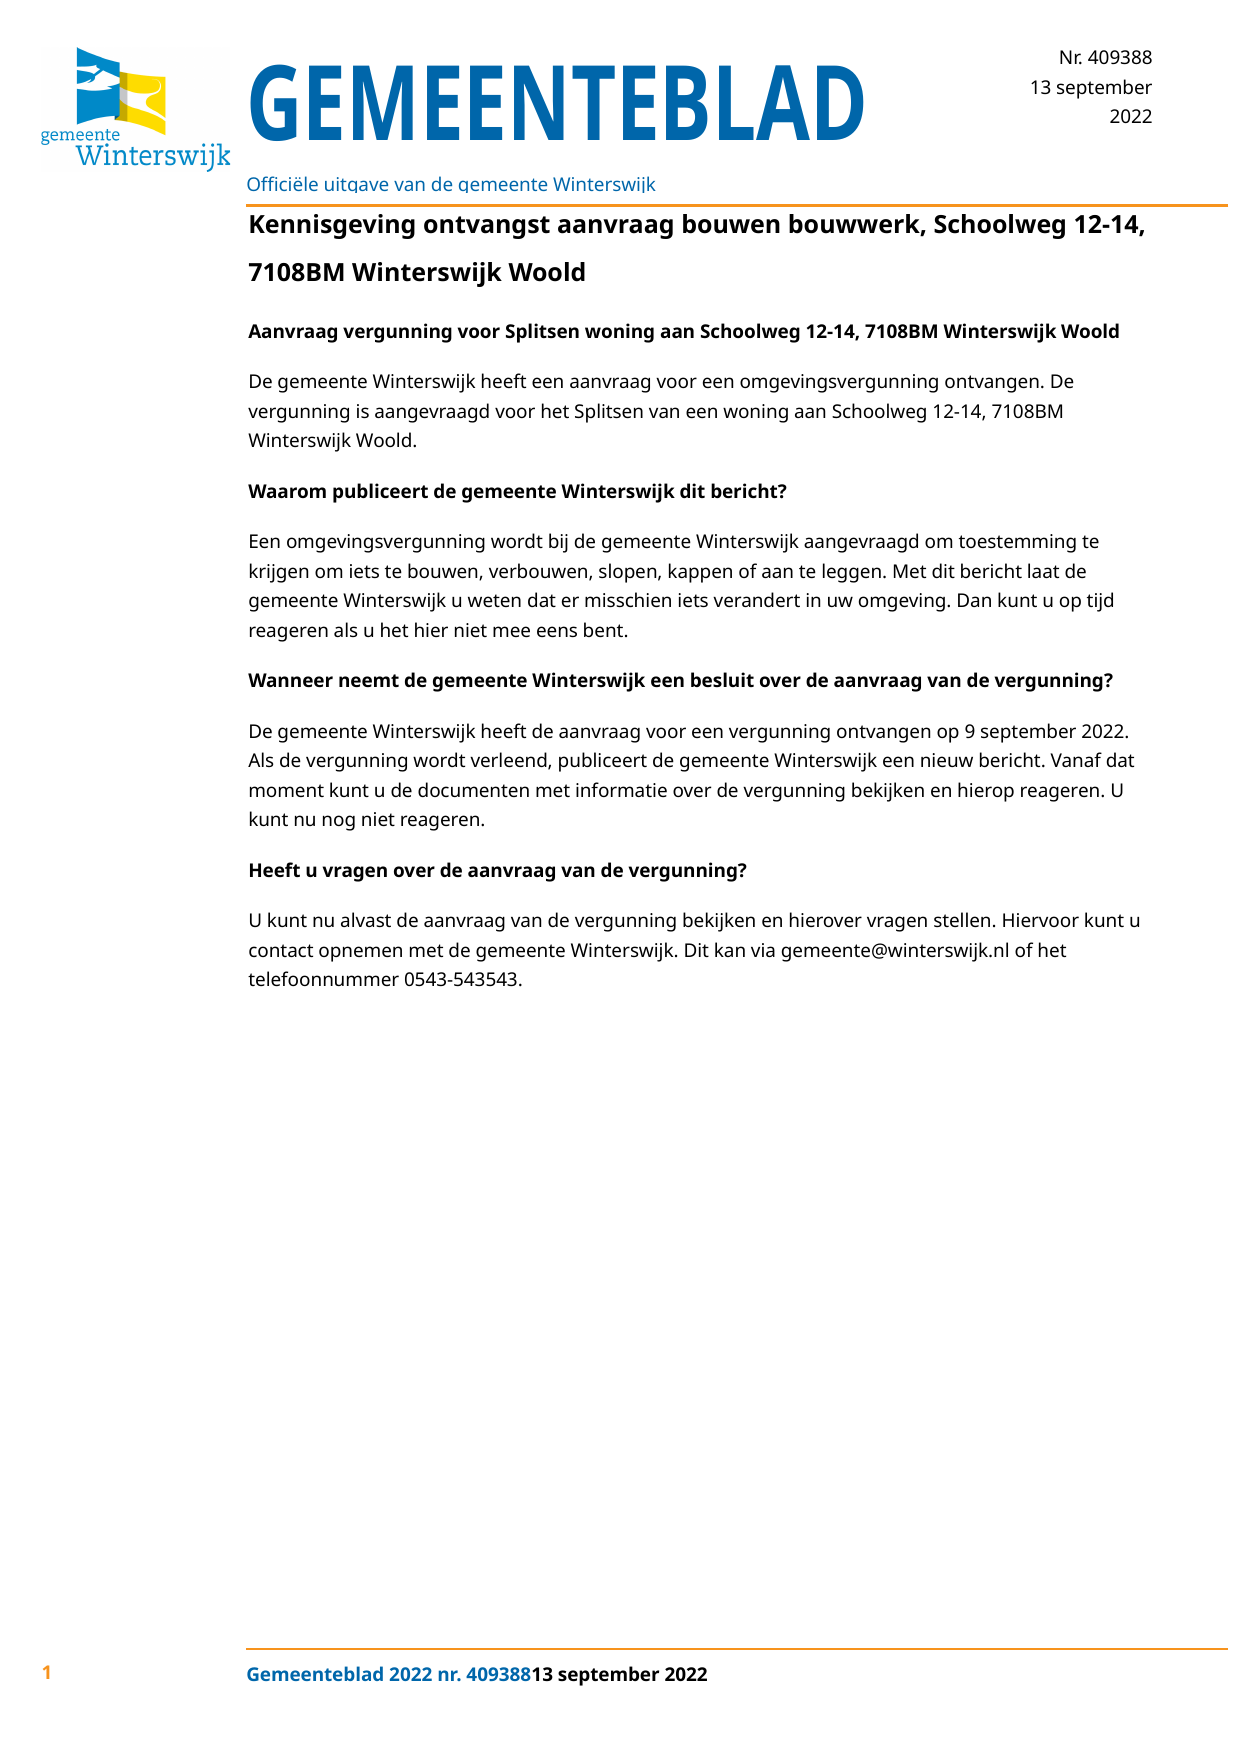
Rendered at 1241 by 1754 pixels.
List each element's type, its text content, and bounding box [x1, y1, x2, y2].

text Heeft u vragen over de aanvraag van de vergunning? [248, 857, 1152, 883]
text Wanneer neemt de gemeente Winterswijk een besluit over de aanvraag van de vergunning? [248, 667, 1152, 693]
text De gemeente Winterswijk heeft een aanvraag voor een omgevingsvergunning ontvangen. De vergunning is aangevraagd voor het Splitsen van een woning aan Schoolweg 12-14, 7108BM Winterswijk Woold. [248, 368, 1152, 453]
text Aanvraag vergunning voor Splitsen woning aan Schoolweg 12-14, 7108BM Winterswijk Woold [248, 318, 1152, 344]
text De gemeente Winterswijk heeft de aanvraag voor een vergunning ontvangen op 9 september 2022. Als de vergunning wordt verleend, publiceert de gemeente Winterswijk een nieuw bericht. Vanaf dat moment kunt u de documenten met informatie over de vergunning bekijken en hierop reageren. U kunt nu nog niet reageren. [248, 718, 1152, 832]
picture [225, 153, 231, 162]
text Kennisgeving ontvangst aanvraag bouwen bouwwerk, Schoolweg 12-14, 7108BM Winterswijk Woold [248, 207, 1152, 288]
text Waarom publiceert de gemeente Winterswijk dit bericht? [248, 478, 1152, 504]
picture [41, 47, 231, 172]
text U kunt nu alvast de aanvraag van de vergunning bekijken en hierover vragen stellen. Hiervoor kunt u contact opnemen met de gemeente Winterswijk. Dit kan via gemeente@winterswijk.nl of het telefoonnummer 0543-543543. [248, 907, 1152, 992]
text Een omgevingsvergunning wordt bij de gemeente Winterswijk aangevraagd om toestemming te krijgen om iets te bouwen, verbouwen, slopen, kappen of aan te leggen. Met dit bericht laat de gemeente Winterswijk u weten dat er misschien iets verandert in uw omgeving. Dan kunt u op tijd reageren als u het hier niet mee eens bent. [248, 528, 1152, 643]
